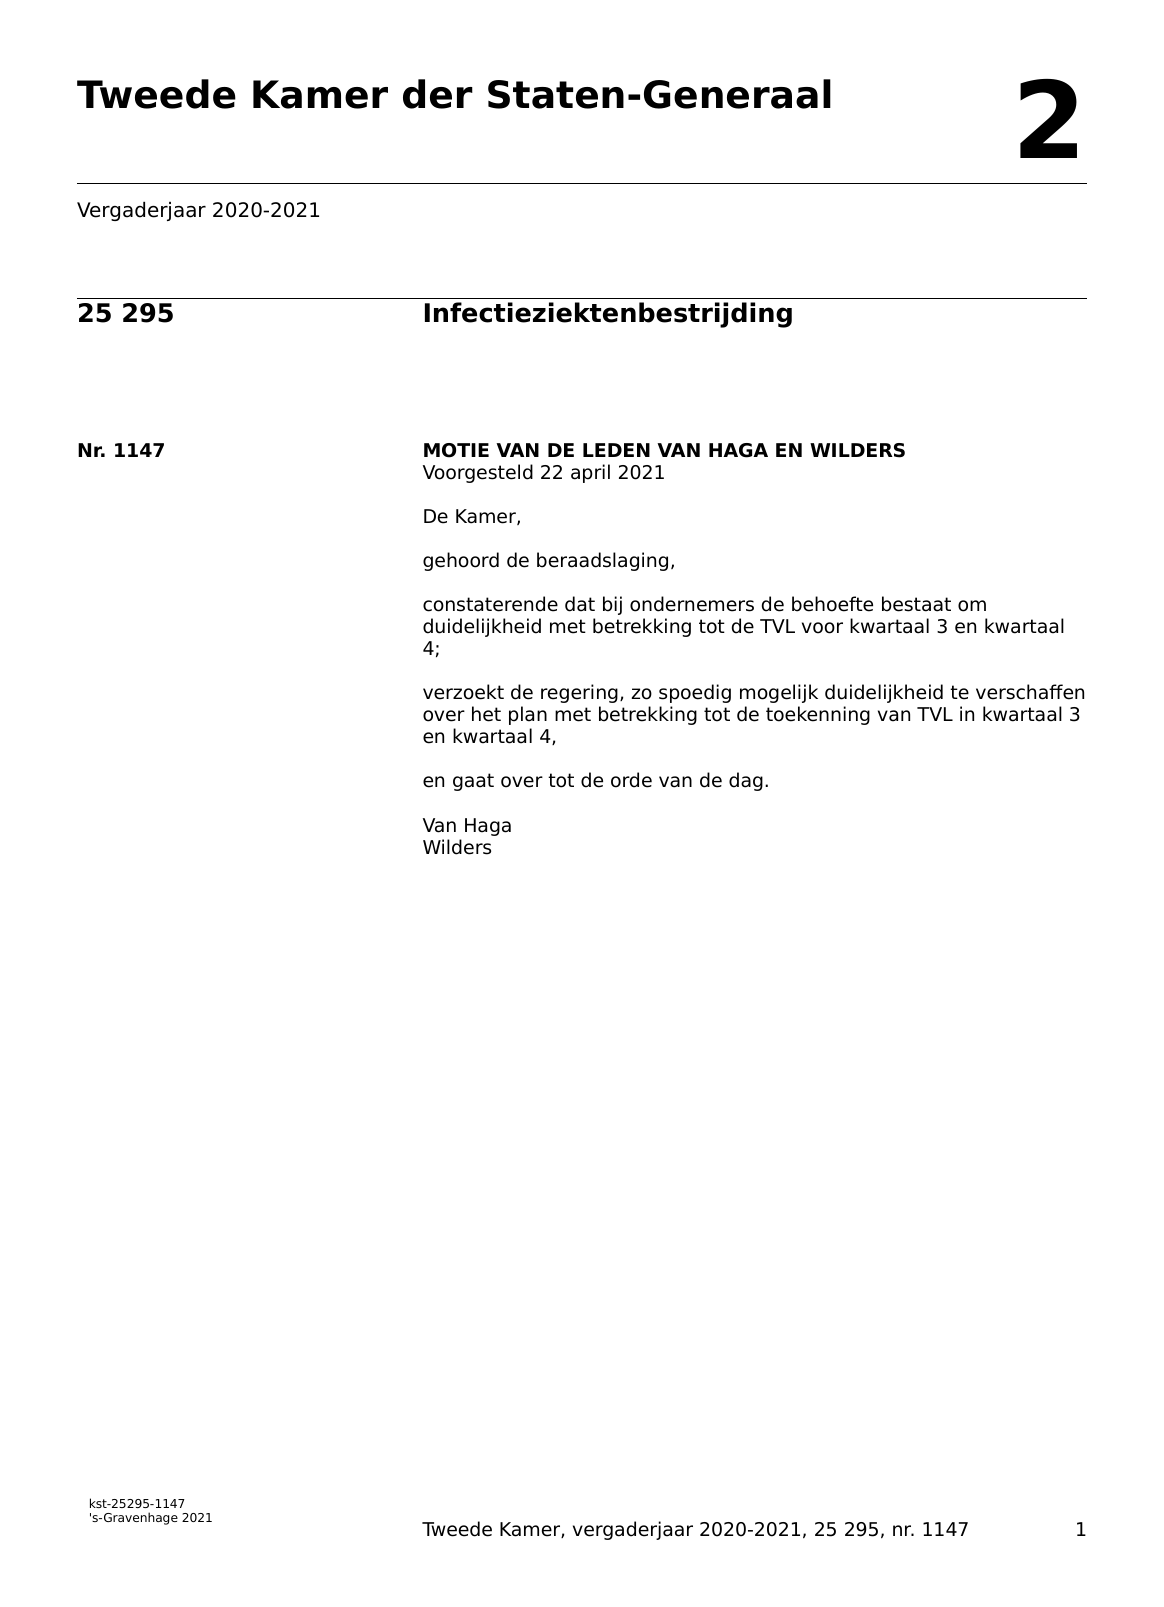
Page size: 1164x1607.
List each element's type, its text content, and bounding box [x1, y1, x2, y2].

table_header 2 [886, 59, 1087, 183]
text constaterende dat bij ondernemers de behoefte bestaat om duidelijkheid met betrekking tot de TVL voor kwartaal 3 en kwartaal 4; [422, 594, 1087, 660]
table_header Tweede Kamer der Staten-Generaal [77, 59, 886, 183]
text verzoekt de regering, zo spoedig mogelijk duidelijkheid te verschaffen over het plan met betrekking tot de toekenning van TVL in kwartaal 3 en kwartaal 4, [422, 682, 1087, 748]
text en gaat over tot de orde van de dag. [422, 770, 1087, 792]
text De Kamer, [422, 506, 1087, 528]
subtitle Nr. 1147 MOTIE VAN DE LEDEN VAN HAGA EN WILDERS [77, 440, 1087, 462]
text 's-Gravenhage 2021 [88, 1511, 323, 1525]
text kst-25295-1147 [88, 1497, 323, 1511]
subtitle 25 295 Infectieziektenbestrijding [77, 299, 1087, 329]
text Wilders [422, 837, 1087, 858]
table_cell Vergaderjaar 2020-2021 [77, 184, 1087, 298]
text Voorgesteld 22 april 2021 [422, 462, 1087, 484]
text gehoord de beraadslaging, [422, 550, 1087, 572]
text Van Haga [422, 814, 1087, 837]
